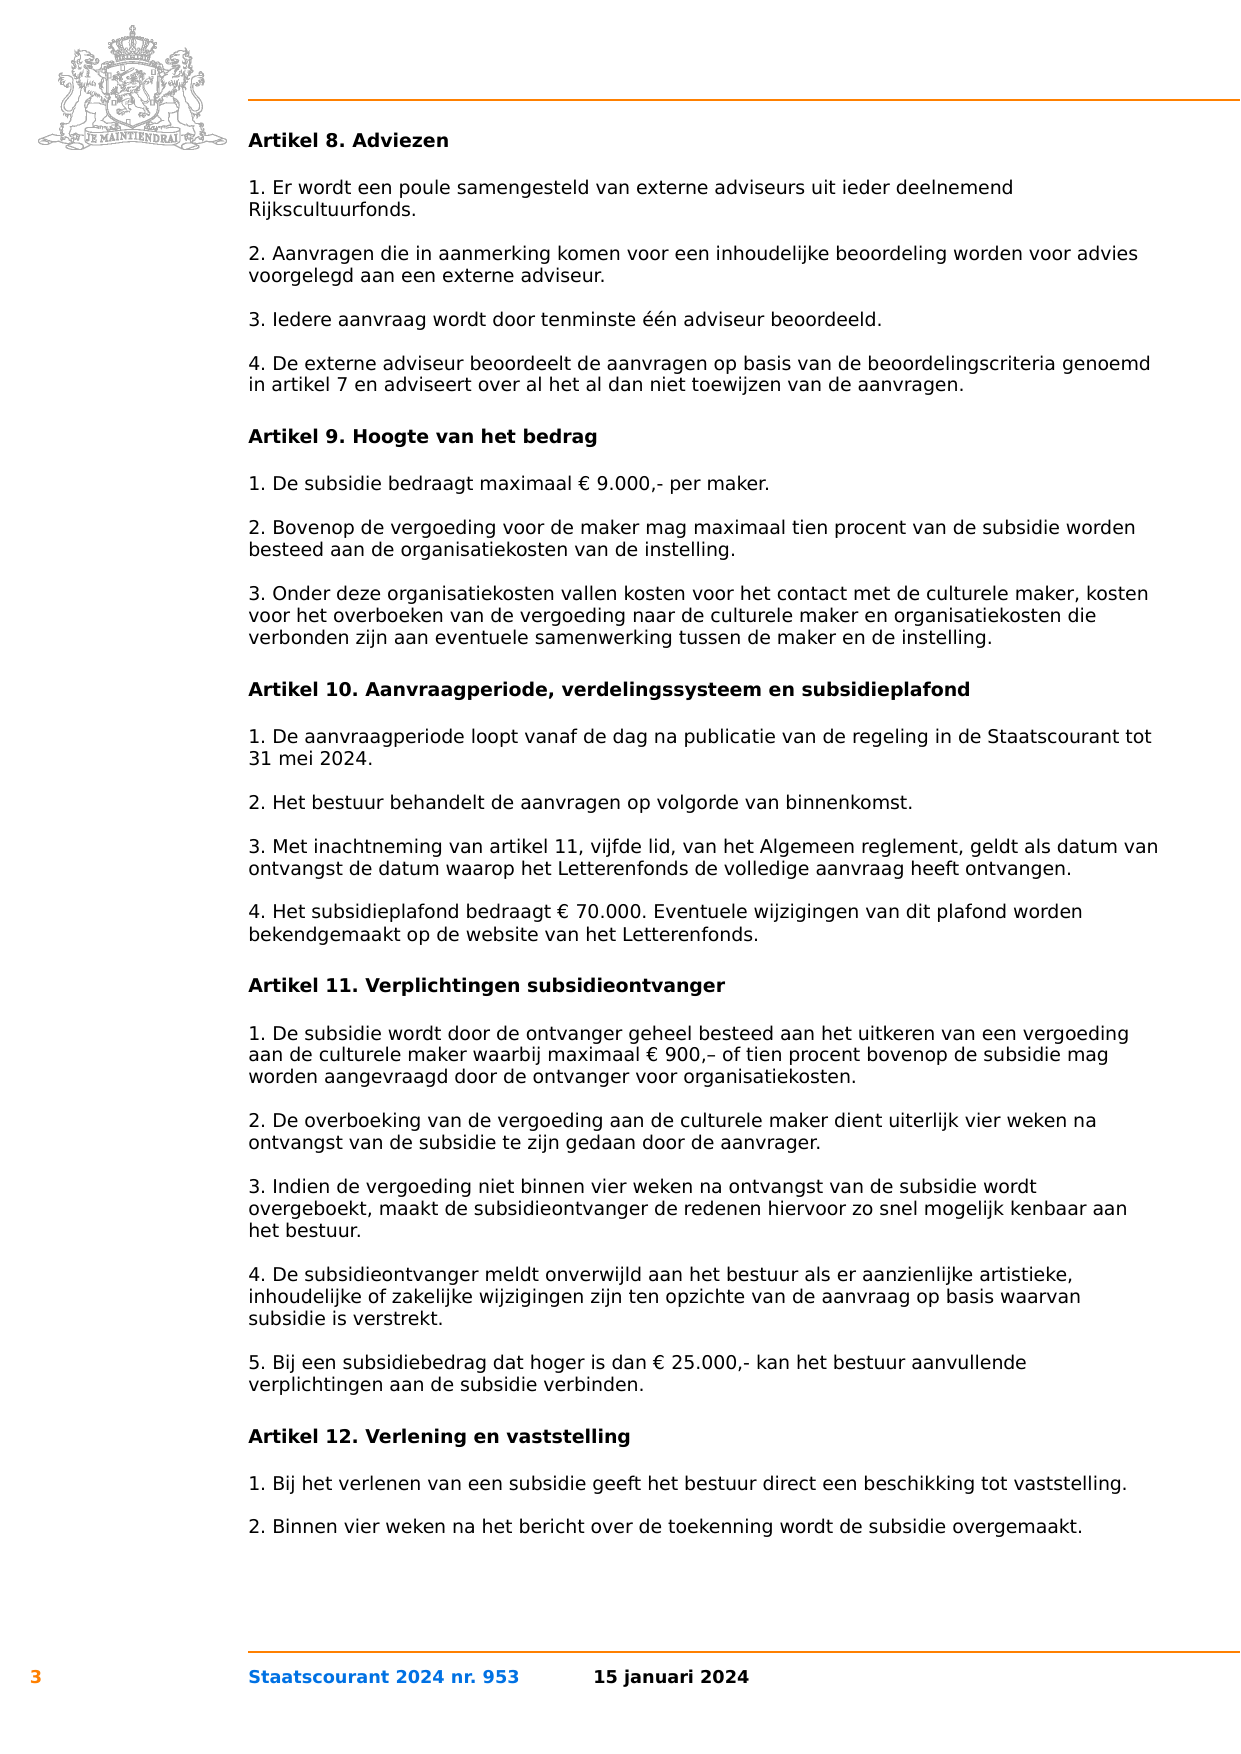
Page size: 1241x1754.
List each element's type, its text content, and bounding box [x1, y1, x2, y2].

text 2. Aanvragen die in aanmerking komen voor een inhoudelijke beoordeling worden voor advies voorgelegd aan een externe adviseur. [248, 243, 1163, 287]
text 1. De subsidie bedraagt maximaal € 9.000,- per maker. [248, 473, 1163, 495]
text 4. De externe adviseur beoordeelt de aanvragen op basis van de beoordelingscriteria genoemd in artikel 7 en adviseert over al het al dan niet toewijzen van de aanvragen. [248, 352, 1163, 396]
text 2. Binnen vier weken na het bericht over de toekenning wordt de subsidie overgemaakt. [248, 1516, 1163, 1538]
text 1. De subsidie wordt door de ontvanger geheel besteed aan het uitkeren van een vergoeding aan de culturele maker waarbij maximaal € 900,– of tien procent bovenop de subsidie mag worden aangevraagd door de ontvanger voor organisatiekosten. [248, 1022, 1163, 1088]
picture [38, 25, 227, 150]
subtitle Artikel 8. Adviezen [248, 130, 1163, 152]
text 3. Met inachtneming van artikel 11, vijfde lid, van het Algemeen reglement, geldt als datum van ontvangst de datum waarop het Letterenfonds de volledige aanvraag heeft ontvangen. [248, 836, 1163, 879]
text 1. De aanvraagperiode loopt vanaf de dag na publicatie van de regeling in de Staatscourant tot 31 mei 2024. [248, 726, 1163, 770]
text 4. De subsidieontvanger meldt onverwijld aan het bestuur als er aanzienlijke artistieke, inhoudelijke of zakelijke wijzigingen zijn ten opzichte van de aanvraag op basis waarvan subsidie is verstrekt. [248, 1264, 1163, 1330]
text 3. Onder deze organisatiekosten vallen kosten voor het contact met de culturele maker, kosten voor het overboeken van de vergoeding naar de culturele maker en organisatiekosten die verbonden zijn aan eventuele samenwerking tussen de maker en de instelling. [248, 583, 1163, 649]
text 3. Iedere aanvraag wordt door tenminste één adviseur beoordeeld. [248, 308, 1163, 331]
subtitle Artikel 12. Verlening en vaststelling [248, 1426, 1163, 1448]
text 2. De overboeking van de vergoeding aan de culturele maker dient uiterlijk vier weken na ontvangst van de subsidie te zijn gedaan door de aanvrager. [248, 1110, 1163, 1154]
text 1. Bij het verlenen van een subsidie geeft het bestuur direct een beschikking tot vaststelling. [248, 1473, 1163, 1494]
subtitle Artikel 9. Hoogte van het bedrag [248, 426, 1163, 448]
text 2. Bovenop de vergoeding voor de maker mag maximaal tien procent van de subsidie worden besteed aan de organisatiekosten van de instelling. [248, 517, 1163, 561]
text 4. Het subsidieplafond bedraagt € 70.000. Eventuele wijzigingen van dit plafond worden bekendgemaakt op de website van het Letterenfonds. [248, 901, 1163, 945]
text 3. Indien de vergoeding niet binnen vier weken na ontvangst van de subsidie wordt overgeboekt, maakt de subsidieontvanger de redenen hiervoor zo snel mogelijk kenbaar aan het bestuur. [248, 1176, 1163, 1242]
subtitle Artikel 10. Aanvraagperiode, verdelingssysteem en subsidieplafond [248, 679, 1163, 701]
subtitle Artikel 11. Verplichtingen subsidieontvanger [248, 975, 1163, 997]
text 1. Er wordt een poule samengesteld van externe adviseurs uit ieder deelnemend Rijkscultuurfonds. [248, 177, 1163, 221]
text 5. Bij een subsidiebedrag dat hoger is dan € 25.000,- kan het bestuur aanvullende verplichtingen aan de subsidie verbinden. [248, 1352, 1163, 1396]
text 2. Het bestuur behandelt de aanvragen op volgorde van binnenkomst. [248, 792, 1163, 814]
